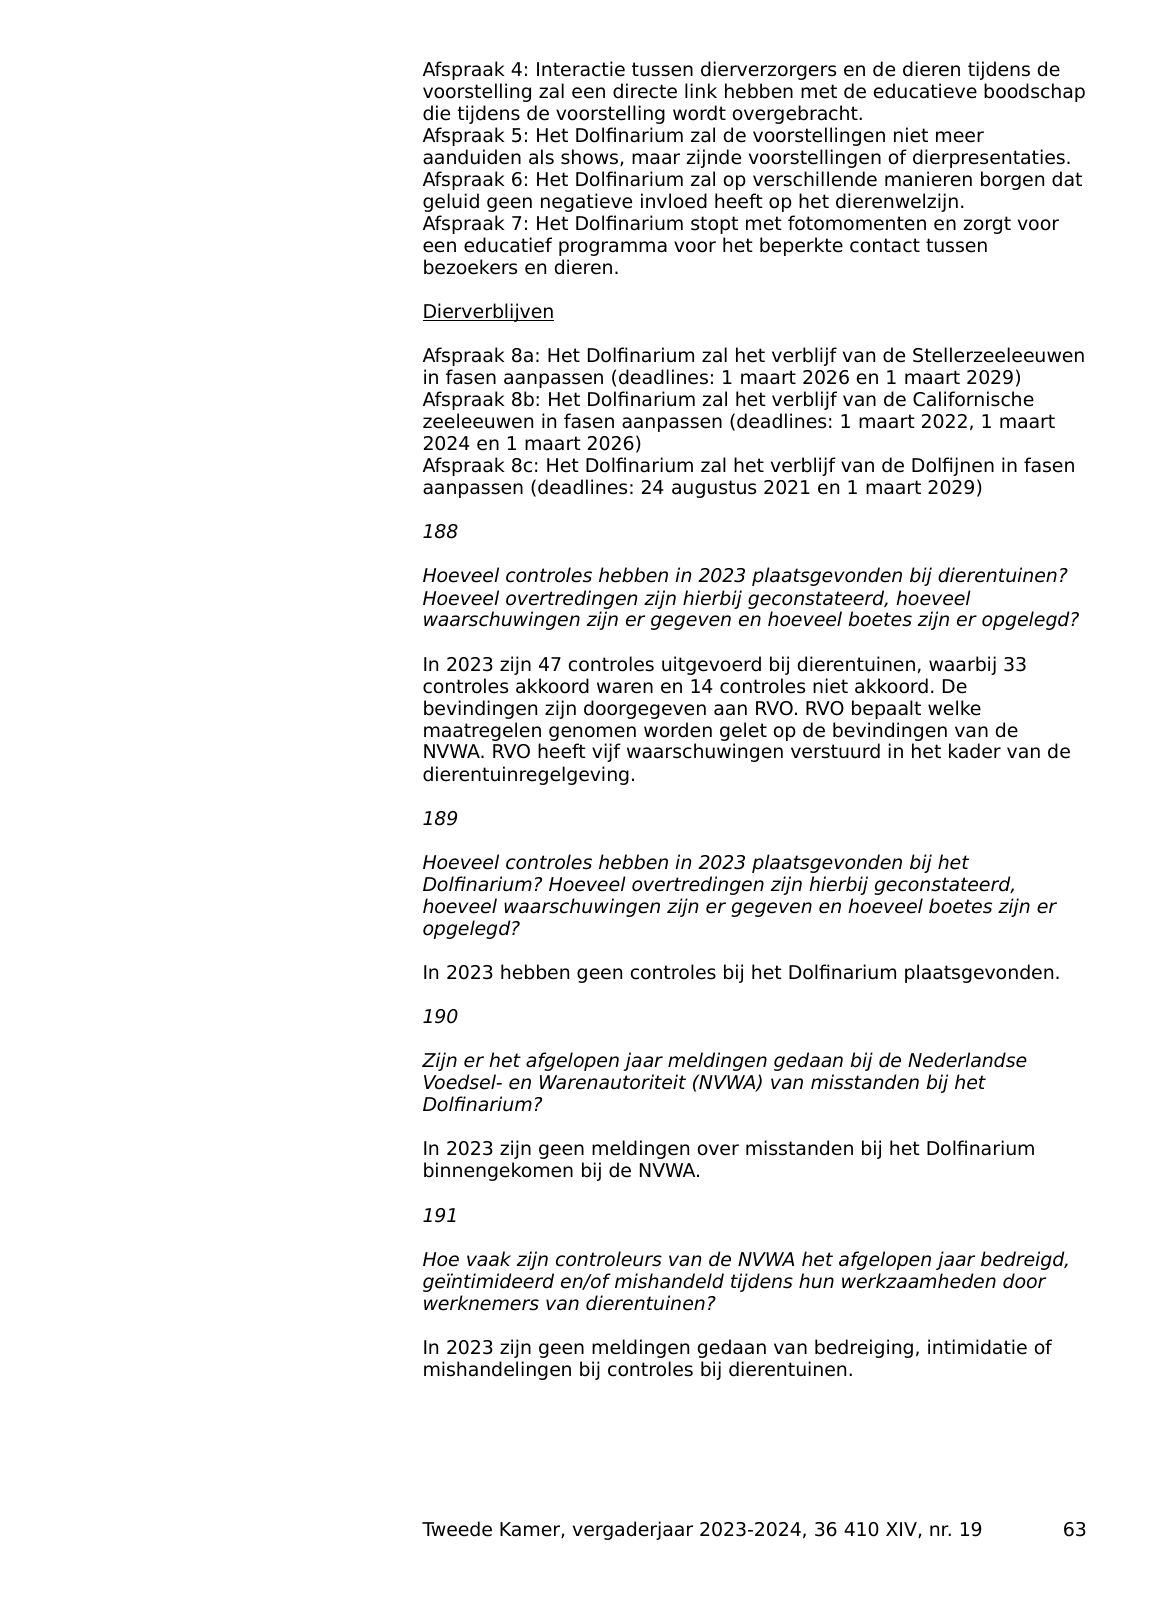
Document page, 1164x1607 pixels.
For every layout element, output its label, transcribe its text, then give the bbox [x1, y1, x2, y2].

text Afspraak 6: Het Dolfinarium zal op verschillende manieren borgen dat geluid geen negatieve invloed heeft op het dierenwelzijn. [422, 169, 1087, 213]
text Hoe vaak zijn controleurs van de NVWA het afgelopen jaar bedreigd, geïntimideerd en/of mishandeld tijdens hun werkzaamheden door werknemers van dierentuinen? [422, 1249, 1087, 1314]
subtitle 188 [422, 521, 1087, 543]
subtitle 190 [422, 1006, 1087, 1028]
text In 2023 zijn geen meldingen over misstanden bij het Dolfinarium binnengekomen bij de NVWA. [422, 1138, 1087, 1182]
text In 2023 zijn 47 controles uitgevoerd bij dierentuinen, waarbij 33 controles akkoord waren en 14 controles niet akkoord. De bevindingen zijn doorgegeven aan RVO. RVO bepaalt welke maatregelen genomen worden gelet op de bevindingen van de NVWA. RVO heeft vijf waarschuwingen verstuurd in het kader van de dierentuinregelgeving. [422, 653, 1087, 785]
subtitle 189 [422, 808, 1087, 829]
text Afspraak 4: Interactie tussen dierverzorgers en de dieren tijdens de voorstelling zal een directe link hebben met de educatieve boodschap die tijdens de voorstelling wordt overgebracht. [422, 59, 1087, 125]
text Afspraak 8a: Het Dolfinarium zal het verblijf van de Stellerzeeleeuwen in fasen aanpassen (deadlines: 1 maart 2026 en 1 maart 2029) [422, 345, 1087, 389]
text Hoeveel controles hebben in 2023 plaatsgevonden bij dierentuinen? Hoeveel overtredingen zijn hierbij geconstateerd, hoeveel waarschuwingen zijn er gegeven en hoeveel boetes zijn er opgelegd? [422, 565, 1087, 631]
text Afspraak 5: Het Dolfinarium zal de voorstellingen niet meer aanduiden als shows, maar zijnde voorstellingen of dierpresentaties. [422, 125, 1087, 169]
text Zijn er het afgelopen jaar meldingen gedaan bij de Nederlandse Voedsel- en Warenautoriteit (NVWA) van misstanden bij het Dolfinarium? [422, 1050, 1087, 1116]
text Afspraak 8c: Het Dolfinarium zal het verblijf van de Dolfijnen in fasen aanpassen (deadlines: 24 augustus 2021 en 1 maart 2029) [422, 455, 1087, 499]
text In 2023 hebben geen controles bij het Dolfinarium plaatsgevonden. [422, 962, 1087, 984]
subtitle 191 [422, 1204, 1087, 1226]
text Afspraak 8b: Het Dolfinarium zal het verblijf van de Californische zeeleeuwen in fasen aanpassen (deadlines: 1 maart 2022, 1 maart 2024 en 1 maart 2026) [422, 389, 1087, 455]
subtitle Dierverblijven [422, 301, 1087, 323]
text Hoeveel controles hebben in 2023 plaatsgevonden bij het Dolfinarium? Hoeveel overtredingen zijn hierbij geconstateerd, hoeveel waarschuwingen zijn er gegeven en hoeveel boetes zijn er opgelegd? [422, 852, 1087, 940]
text In 2023 zijn geen meldingen gedaan van bedreiging, intimidatie of mishandelingen bij controles bij dierentuinen. [422, 1337, 1087, 1381]
text Afspraak 7: Het Dolfinarium stopt met fotomomenten en zorgt voor een educatief programma voor het beperkte contact tussen bezoekers en dieren. [422, 213, 1087, 279]
